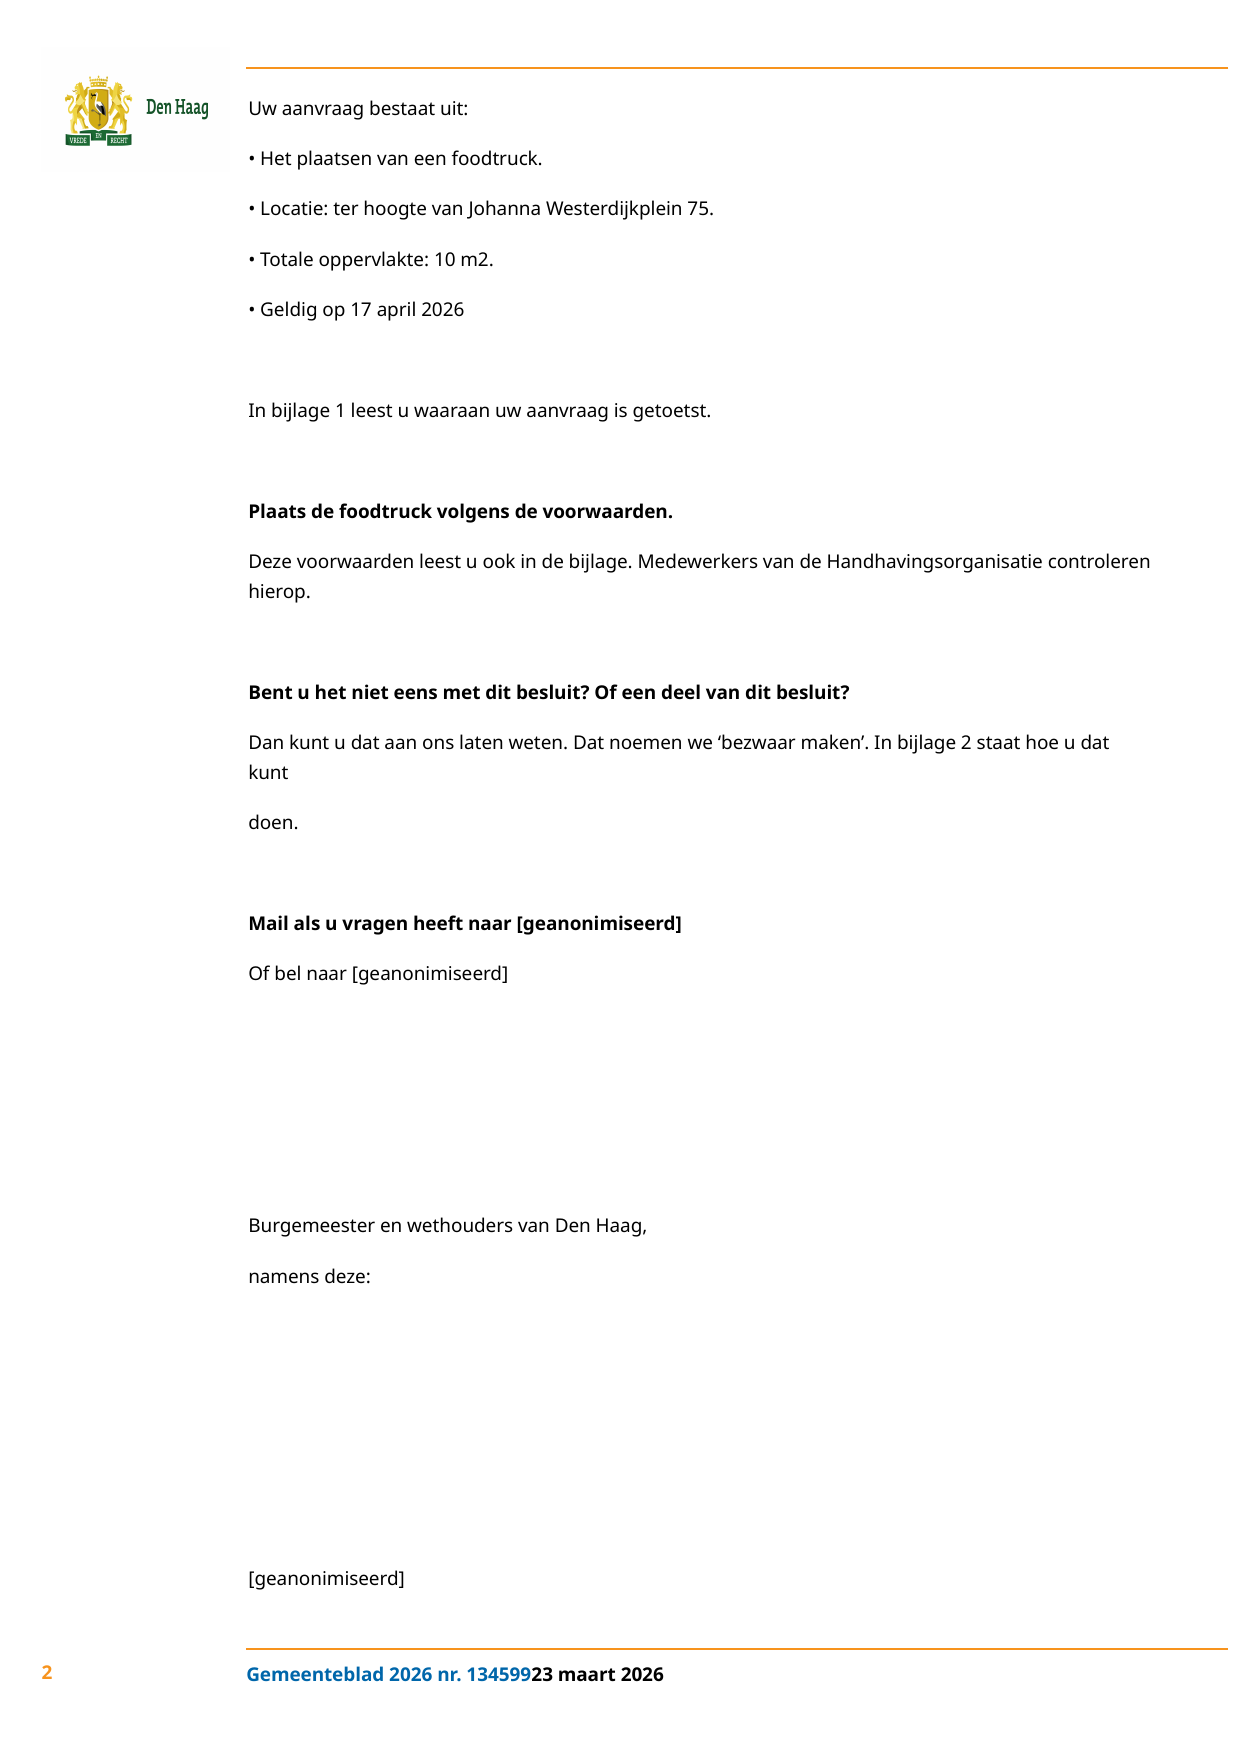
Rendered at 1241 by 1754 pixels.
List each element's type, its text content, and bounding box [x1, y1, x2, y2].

text • Het plaatsen van een foodtruck. [248, 145, 1152, 171]
text In bijlage 1 leest u waaraan uw aanvraag is getoetst. [248, 397, 1152, 423]
text Bent u het niet eens met dit besluit? Of een deel van dit besluit? [248, 679, 1152, 705]
text namens deze: [248, 1263, 1152, 1289]
text Of bel naar [geanonimiseerd] [248, 961, 1152, 986]
text Mail als u vragen heeft naar [geanonimiseerd] [248, 910, 1152, 936]
text • Totale oppervlakte: 10 m2. [248, 246, 1152, 272]
text doen. [248, 809, 1152, 835]
text Plaats de foodtruck volgens de voorwaarden. [248, 498, 1152, 524]
text • Locatie: ter hoogte van Johanna Westerdijkplein 75. [248, 196, 1152, 221]
text Burgemeester en wethouders van Den Haag, [248, 1213, 1152, 1238]
text Uw aanvraag bestaat uit: [248, 95, 1152, 121]
text • Geldig op 17 april 2026 [248, 296, 1152, 322]
text Deze voorwaarden leest u ook in de bijlage. Medewerkers van de Handhavingsorganisatie controleren hierop. [248, 548, 1152, 604]
picture [41, 47, 231, 172]
text Dan kunt u dat aan ons laten weten. Dat noemen we ‘bezwaar maken’. In bijlage 2 staat hoe u dat kunt [248, 729, 1152, 785]
text [geanonimiseerd] [248, 1566, 1152, 1591]
